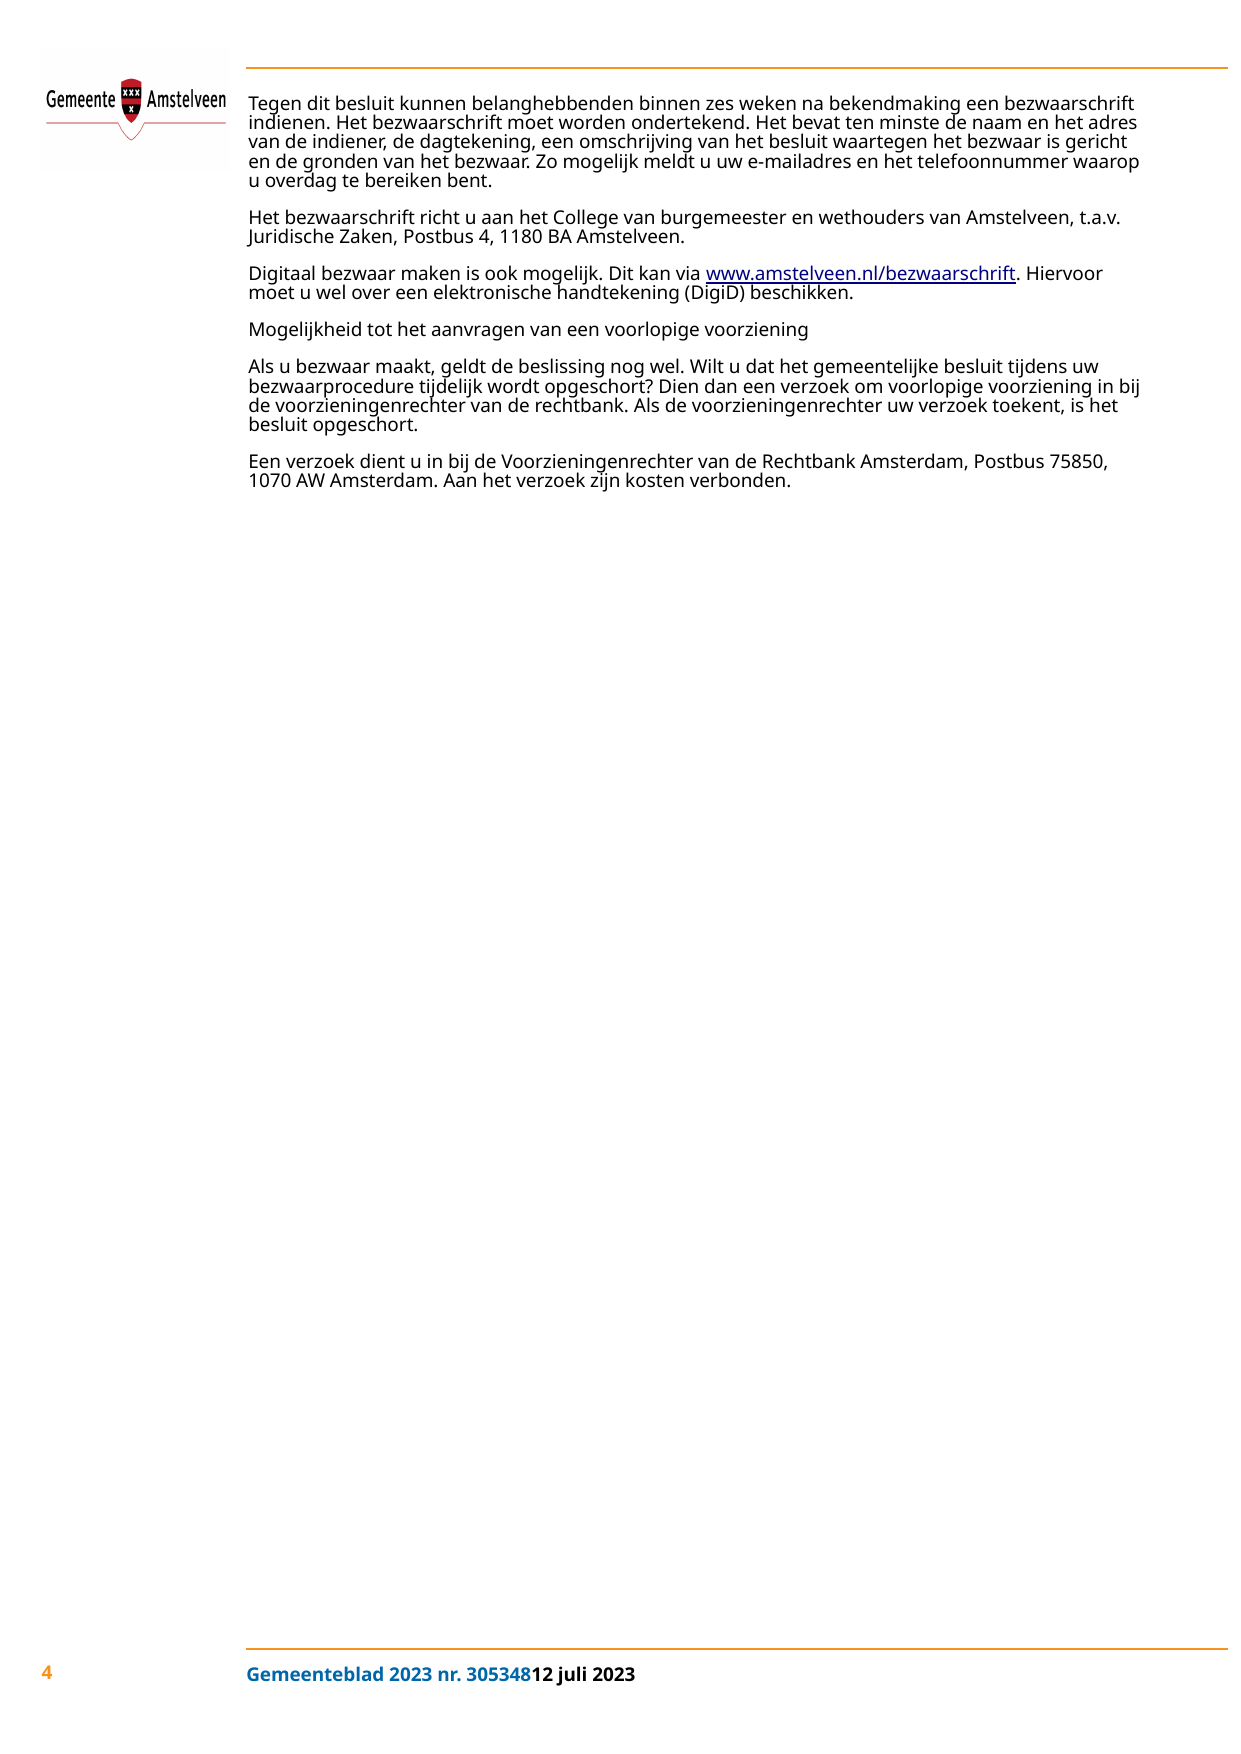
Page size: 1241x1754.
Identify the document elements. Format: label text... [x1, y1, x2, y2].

text Digitaal bezwaar maken is ook mogelijk. Dit kan via www.amstelveen.nl/bezwaarschrift. Hiervoor moet u wel over een elektronische handtekening (DigiD) beschikken. [248, 265, 1152, 304]
text Als u bezwaar maakt, geldt de beslissing nog wel. Wilt u dat het gemeentelijke besluit tijdens uw bezwaarprocedure tijdelijk wordt opgeschort? Dien dan een verzoek om voorlopige voorziening in bij de voorzieningenrechter van de rechtbank. Als de voorzieningenrechter uw verzoek toekent, is het besluit opgeschort. [248, 358, 1152, 435]
picture [41, 47, 231, 172]
text Een verzoek dient u in bij de Voorzieningenrechter van de Rechtbank Amsterdam, Postbus 75850, 1070 AW Amsterdam. Aan het verzoek zijn kosten verbonden. [248, 453, 1152, 492]
text Het bezwaarschrift richt u aan het College van burgemeester en wethouders van Amstelveen, t.a.v. Juridische Zaken, Postbus 4, 1180 BA Amstelveen. [248, 209, 1152, 247]
text Tegen dit besluit kunnen belanghebbenden binnen zes weken na bekendmaking een bezwaarschrift indienen. Het bezwaarschrift moet worden ondertekend. Het bevat ten minste de naam en het adres van de indiener, de dagtekening, een omschrijving van het besluit waartegen het bezwaar is gericht en de gronden van het bezwaar. Zo mogelijk meldt u uw e-mailadres en het telefoonnummer waarop u overdag te bereiken bent. [248, 95, 1152, 191]
text Mogelijkheid tot het aanvragen van een voorlopige voorziening [248, 321, 1152, 341]
